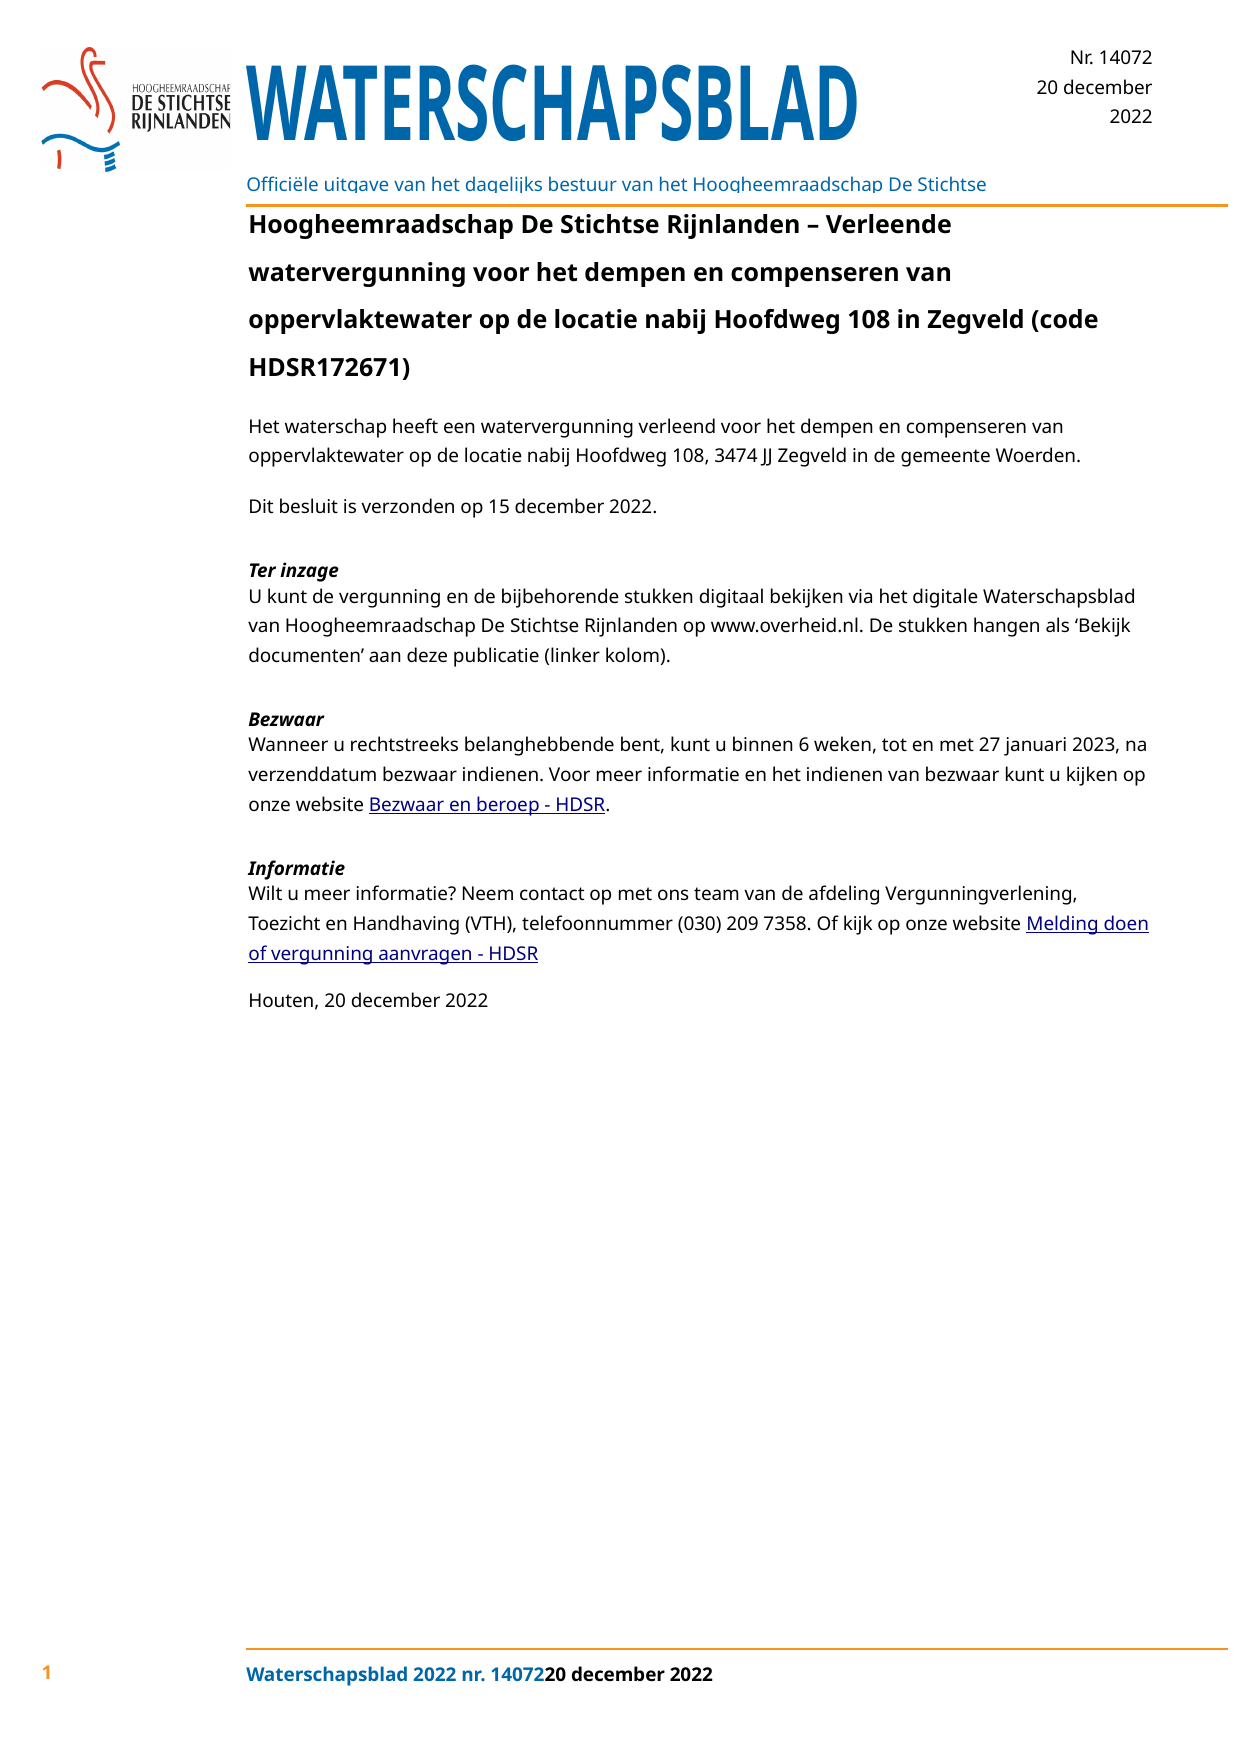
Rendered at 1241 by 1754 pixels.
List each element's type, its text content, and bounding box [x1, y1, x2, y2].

picture [41, 47, 231, 172]
text Het waterschap heeft een watervergunning verleend voor het dempen en compenseren van oppervlaktewater op de locatie nabij Hoofdweg 108, 3474 JJ Zegveld in de gemeente Woerden. [248, 413, 1152, 468]
text Bezwaar [248, 706, 1152, 732]
text Wanneer u rechtstreeks belanghebbende bent, kunt u binnen 6 weken, tot en met 27 januari 2023, na verzenddatum bezwaar indienen. Voor meer informatie en het indienen van bezwaar kunt u kijken op onze website Bezwaar en beroep - HDSR. [248, 732, 1152, 817]
text U kunt de vergunning en de bijbehorende stukken digitaal bekijken via het digitale Waterschapsblad van Hoogheemraadschap De Stichtse Rijnlanden op www.overheid.nl. De stukken hangen als ‘Bekijk documenten’ aan deze publicatie (linker kolom). [248, 583, 1152, 668]
text Wilt u meer informatie? Neem contact op met ons team van de afdeling Vergunningverlening, Toezicht en Handhaving (VTH), telefoonnummer (030) 209 7358. Of kijk op onze website Melding doen of vergunning aanvragen - HDSR [248, 881, 1152, 965]
text Ter inzage [248, 557, 1152, 583]
text Informatie [248, 855, 1152, 881]
text Dit besluit is verzonden op 15 december 2022. [248, 493, 1152, 519]
text Hoogheemraadschap De Stichtse Rijnlanden – Verleende watervergunning voor het dempen en compenseren van oppervlaktewater op de locatie nabij Hoofdweg 108 in Zegveld (code HDSR172671) [248, 207, 1152, 384]
text Houten, 20 december 2022 [248, 987, 1152, 1013]
